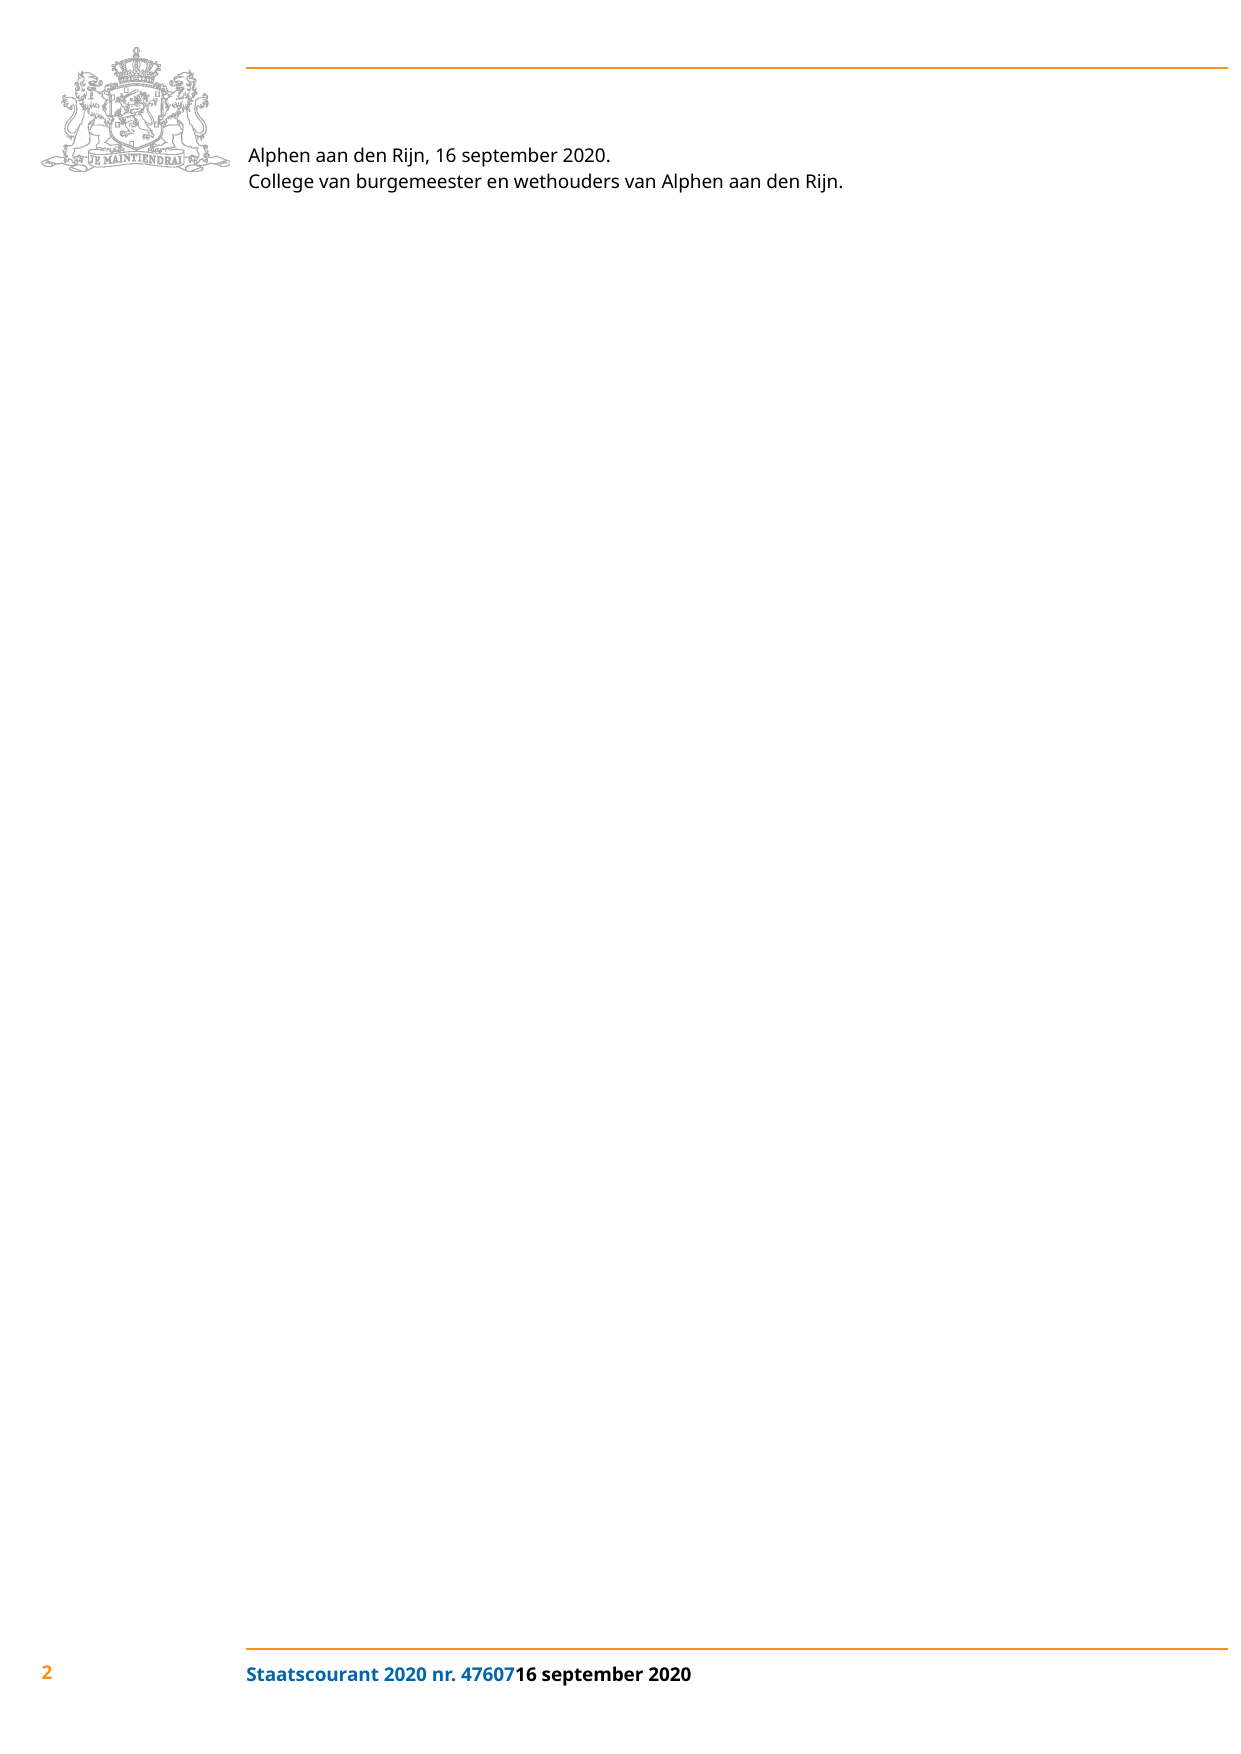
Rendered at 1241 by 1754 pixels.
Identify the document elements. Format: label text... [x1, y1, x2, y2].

text College van burgemeester en wethouders van Alphen aan den Rijn. [248, 168, 1152, 194]
text Alphen aan den Rijn, 16 september 2020. [248, 143, 1152, 168]
picture [41, 47, 231, 172]
